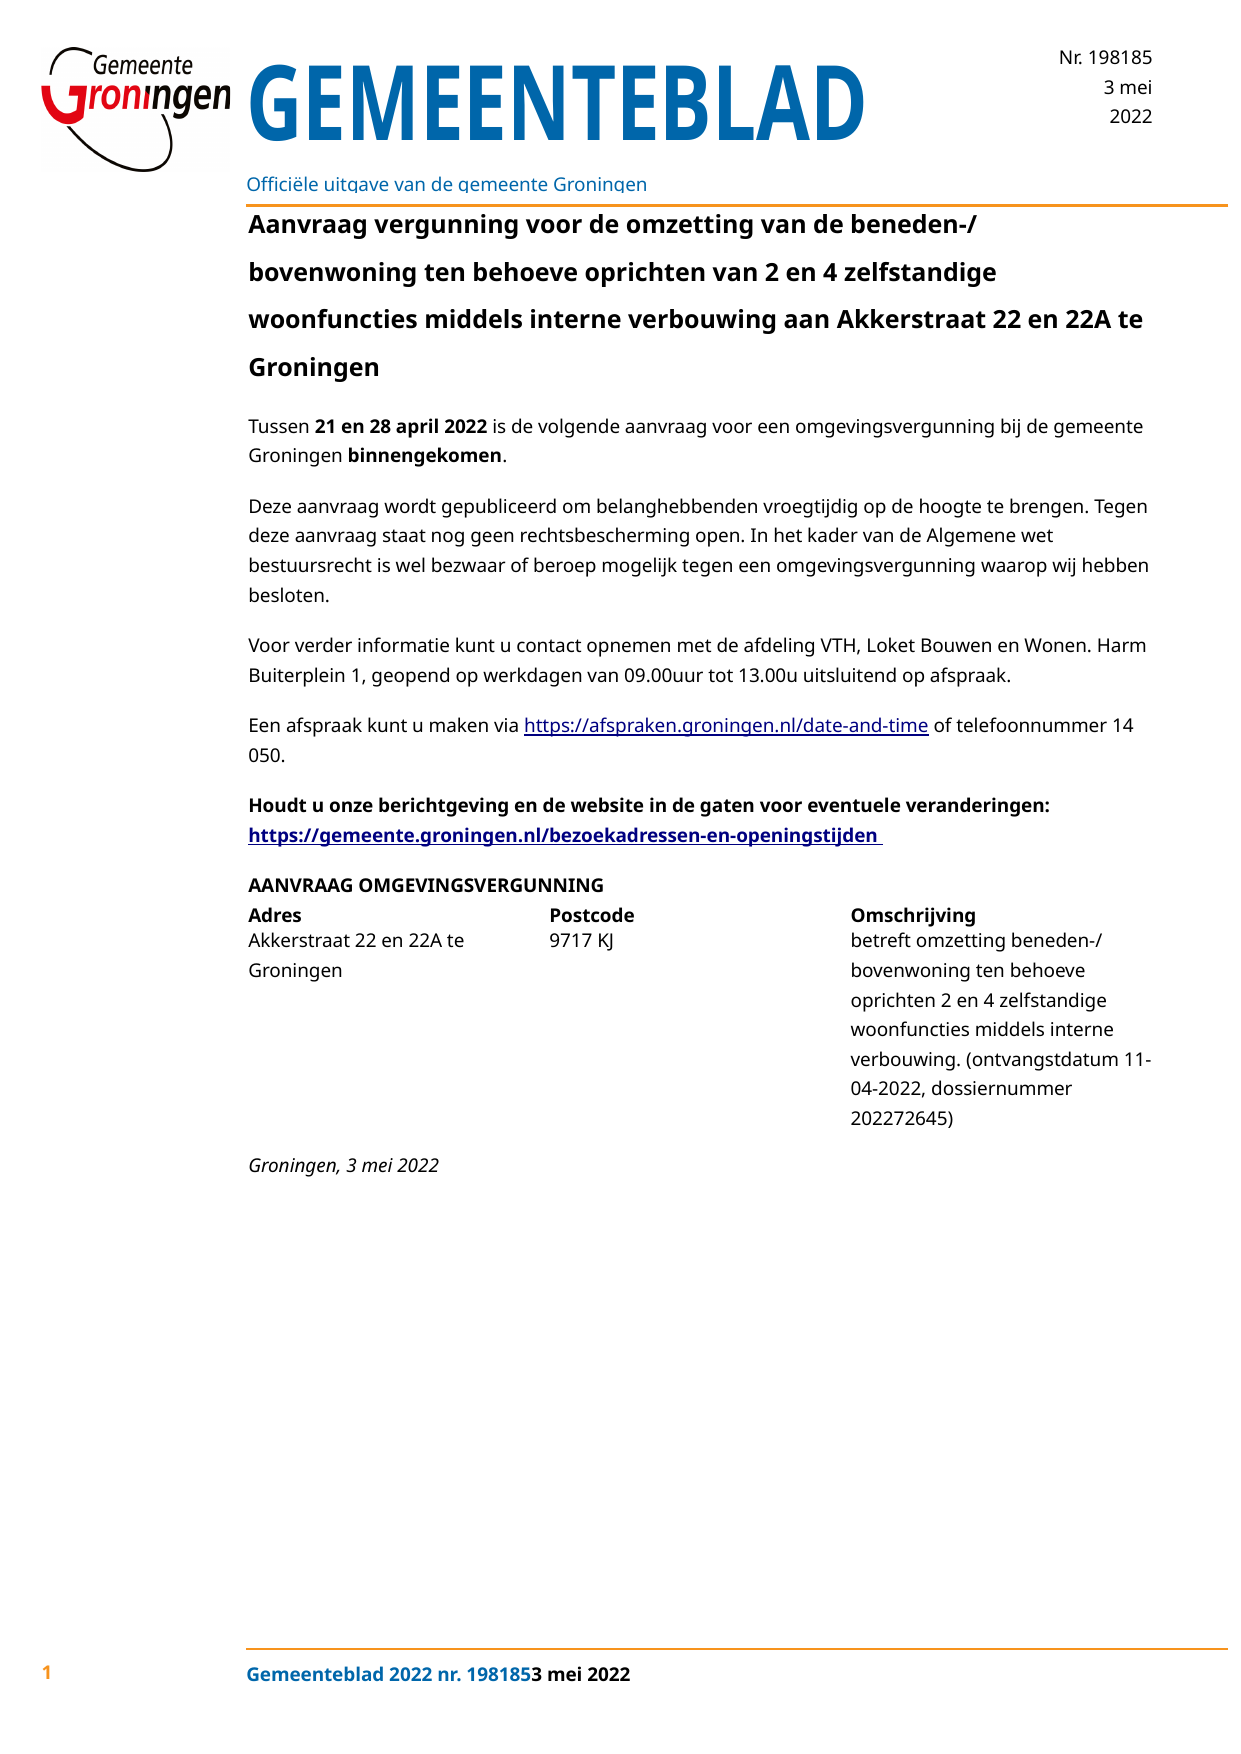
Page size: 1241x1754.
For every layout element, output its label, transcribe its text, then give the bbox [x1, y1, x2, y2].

text Groningen, 3 mei 2022 [248, 1152, 1152, 1178]
table_header Omschrijving [850, 902, 1152, 928]
table_header Adres [248, 902, 549, 928]
table_cell 9717 KJ [549, 928, 850, 1131]
picture [41, 47, 231, 172]
text Deze aanvraag wordt gepubliceerd om belanghebbenden vroegtijdig op de hoogte te brengen. Tegen deze aanvraag staat nog geen rechtsbescherming open. In het kader van de Algemene wet bestuursrecht is wel bezwaar of beroep mogelijk tegen een omgevingsvergunning waarop wij hebben besloten. [248, 493, 1152, 608]
text Tussen 21 en 28 april 2022 is de volgende aanvraag voor een omgevingsvergunning bij de gemeente Groningen binnengekomen. [248, 413, 1152, 468]
table_cell betreft omzetting beneden-/ bovenwoning ten behoeve oprichten 2 en 4 zelfstandige woonfuncties middels interne verbouwing. (ontvangstdatum 11-04-2022, dossiernummer 202272645) [850, 928, 1152, 1131]
text Voor verder informatie kunt u contact opnemen met de afdeling VTH, Loket Bouwen en Wonen. Harm Buiterplein 1, geopend op werkdagen van 09.00uur tot 13.00u uitsluitend op afspraak. [248, 632, 1152, 688]
text Houdt u onze berichtgeving en de website in de gaten voor eventuele veranderingen: https://gemeente.groningen.nl/bezoekadressen-en-openingstijden [248, 792, 1152, 848]
text Aanvraag vergunning voor de omzetting van de beneden-/ bovenwoning ten behoeve oprichten van 2 en 4 zelfstandige woonfuncties middels interne verbouwing aan Akkerstraat 22 en 22A te Groningen [248, 207, 1152, 384]
table_cell Akkerstraat 22 en 22A te Groningen [248, 928, 549, 1131]
text Een afspraak kunt u maken via https://afspraken.groningen.nl/date-and-time of telefoonnummer 14 050. [248, 712, 1152, 768]
text AANVRAAG OMGEVINGSVERGUNNING [248, 872, 1152, 898]
table_header Postcode [549, 902, 850, 928]
